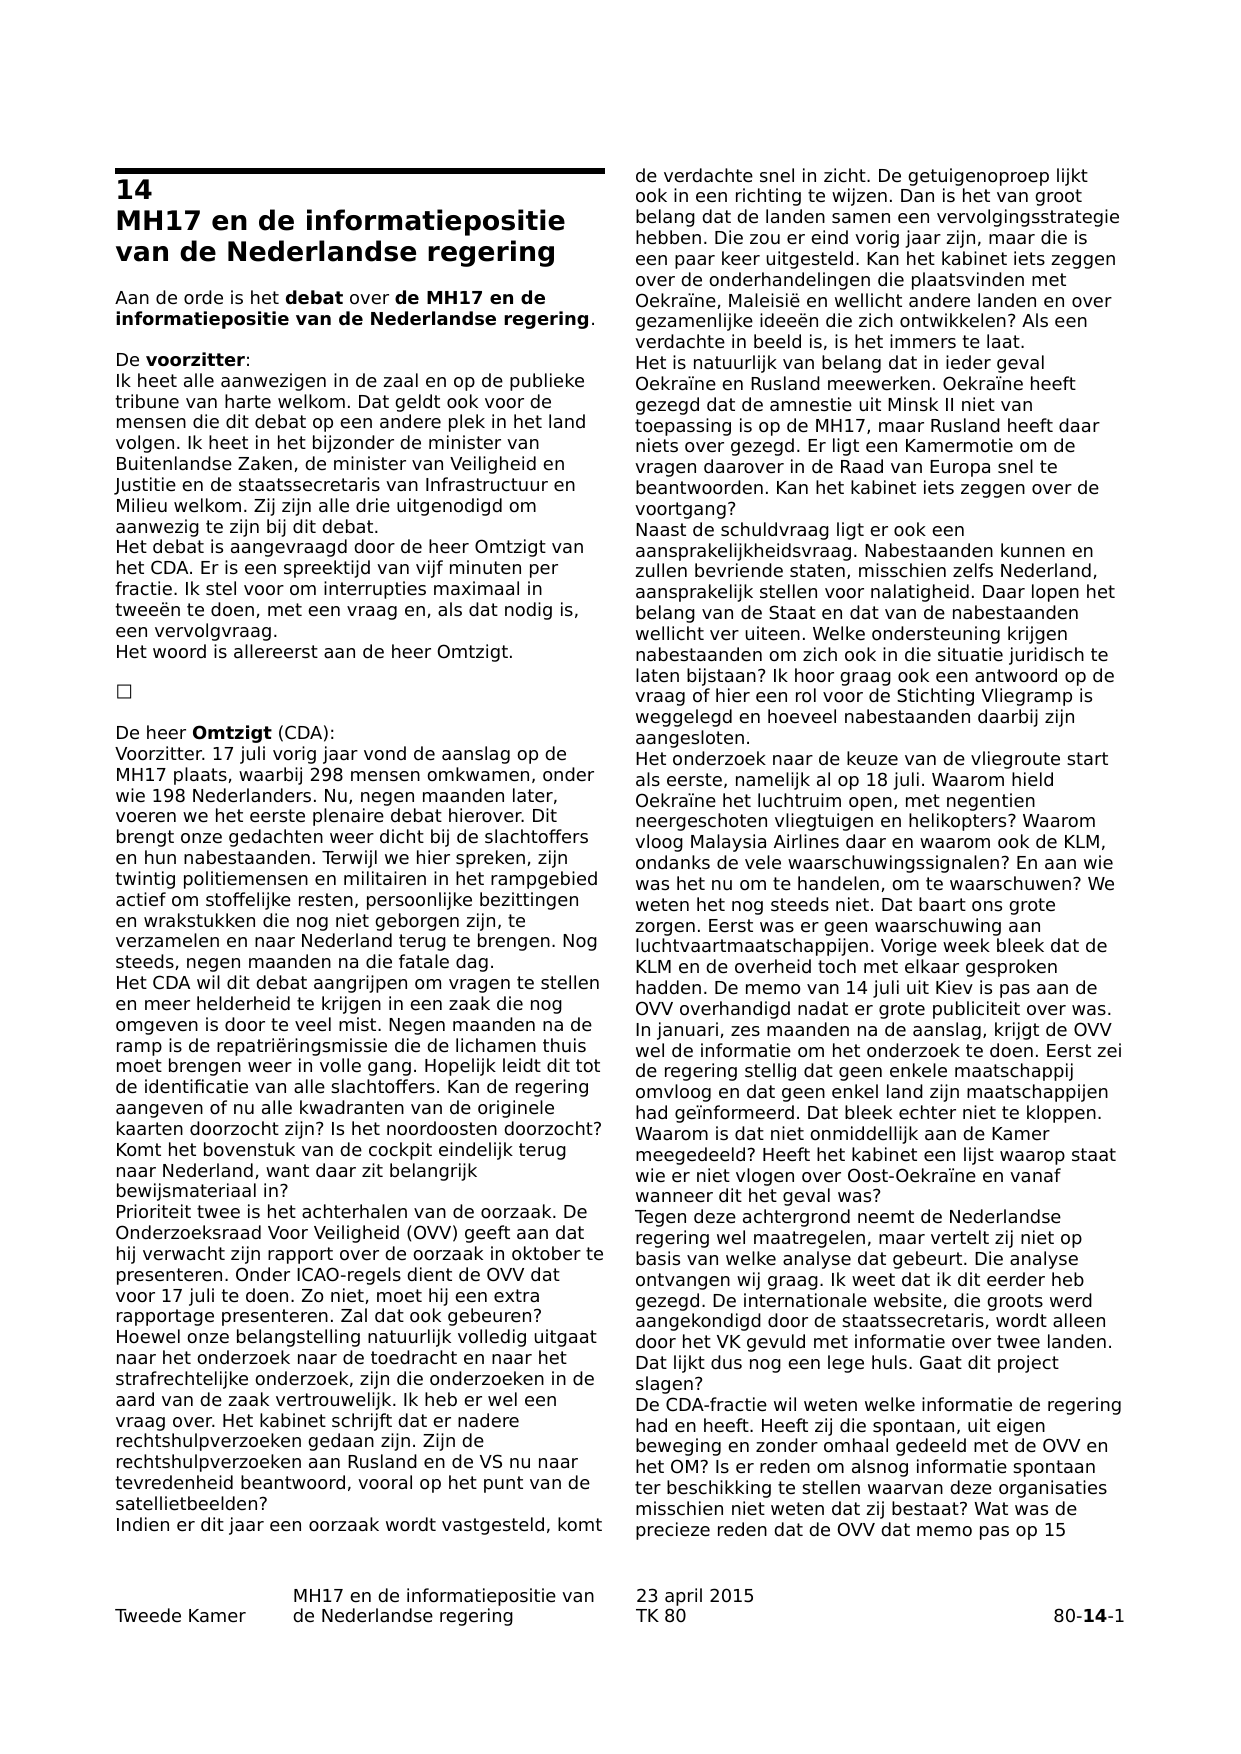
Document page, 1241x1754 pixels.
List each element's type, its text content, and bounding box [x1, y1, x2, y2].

text Naast de schuldvraag ligt er ook een aansprakelijkheidsvraag. Nabestaanden kunnen en zullen bevriende staten, misschien zelfs Nederland, aansprakelijk stellen voor nalatigheid. Daar lopen het belang van de Staat en dat van de nabestaanden wellicht ver uiteen. Welke ondersteuning krijgen nabestaanden om zich ook in die situatie juridisch te laten bijstaan? Ik hoor graag ook een antwoord op de vraag of hier een rol voor de Stichting Vliegramp is weggelegd en hoeveel nabestaanden daarbij zijn aangesloten. [635, 519, 1125, 749]
text Aan de orde is het debat over de MH17 en de informatiepositie van de Nederlandse regering. [115, 288, 605, 330]
text Het is natuurlijk van belang dat in ieder geval Oekraïne en Rusland meewerken. Oekraïne heeft gezegd dat de amnestie uit Minsk II niet van toepassing is op de MH17, maar Rusland heeft daar niets over gezegd. Er ligt een Kamermotie om de vragen daarover in de Raad van Europa snel te beantwoorden. Kan het kabinet iets zeggen over de voortgang? [635, 353, 1125, 519]
text Prioriteit twee is het achterhalen van de oorzaak. De Onderzoeksraad Voor Veiligheid (OVV) geeft aan dat hij verwacht zijn rapport over de oorzaak in oktober te presenteren. Onder ICAO-regels dient de OVV dat voor 17 juli te doen. Zo niet, moet hij een extra rapportage presenteren. Zal dat ook gebeuren? Hoewel onze belangstelling natuurlijk volledig uitgaat naar het onderzoek naar de toedracht en naar het strafrechtelijke onderzoek, zijn die onderzoeken in de aard van de zaak vertrouwelijk. Ik heb er wel een vraag over. Het kabinet schrijft dat er nadere rechtshulpverzoeken gedaan zijn. Zijn de rechtshulpverzoeken aan Rusland en de VS nu naar tevredenheid beantwoord, vooral op het punt van de satellietbeelden? [115, 1202, 605, 1514]
text Indien er dit jaar een oorzaak wordt vastgesteld, komt [115, 1514, 605, 1535]
text De voorzitter: [115, 350, 605, 371]
text de verdachte snel in zicht. De getuigenoproep lijkt ook in een richting te wijzen. Dan is het van groot belang dat de landen samen een vervolgingsstrategie hebben. Die zou er eind vorig jaar zijn, maar die is een paar keer uitgesteld. Kan het kabinet iets zeggen over de onderhandelingen die plaatsvinden met Oekraïne, Maleisië en wellicht andere landen en over gezamenlijke ideeën die zich ontwikkelen? Als een verdachte in beeld is, is het immers te laat. [635, 165, 1125, 353]
text Het CDA wil dit debat aangrijpen om vragen te stellen en meer helderheid te krijgen in een zaak die nog omgeven is door te veel mist. Negen maanden na de ramp is de repatriëringsmissie die de lichamen thuis moet brengen weer in volle gang. Hopelijk leidt dit tot de identificatie van alle slachtoffers. Kan de regering aangeven of nu alle kwadranten van de originele kaarten doorzocht zijn? Is het noordoosten doorzocht? Komt het bovenstuk van de cockpit eindelijk terug naar Nederland, want daar zit belangrijk bewijsmateriaal in? [115, 973, 605, 1202]
text Het debat is aangevraagd door de heer Omtzigt van het CDA. Er is een spreektijd van vijf minuten per fractie. Ik stel voor om interrupties maximaal in tweeën te doen, met een vraag en, als dat nodig is, een vervolgvraag. [115, 537, 605, 641]
text De CDA-fractie wil weten welke informatie de regering had en heeft. Heeft zij die spontaan, uit eigen beweging en zonder omhaal gedeeld met de OVV en het OM? Is er reden om alsnog informatie spontaan ter beschikking te stellen waarvan deze organisaties misschien niet weten dat zij bestaat? Wat was de precieze reden dat de OVV dat memo pas op 15 [635, 1394, 1125, 1540]
text Het onderzoek naar de keuze van de vliegroute start als eerste, namelijk al op 18 juli. Waarom hield Oekraïne het luchtruim open, met negentien neergeschoten vliegtuigen en helikopters? Waarom vloog Malaysia Airlines daar en waarom ook de KLM, ondanks de vele waarschuwingssignalen? En aan wie was het nu om te handelen, om te waarschuwen? We weten het nog steeds niet. Dat baart ons grote zorgen. Eerst was er geen waarschuwing aan luchtvaartmaatschappijen. Vorige week bleek dat de KLM en de overheid toch met elkaar gesproken hadden. De memo van 14 juli uit Kiev is pas aan de OVV overhandigd nadat er grote publiciteit over was. In januari, zes maanden na de aanslag, krijgt de OVV wel de informatie om het onderzoek te doen. Eerst zei de regering stellig dat geen enkele maatschappij omvloog en dat geen enkel land zijn maatschappijen had geïnformeerd. Dat bleek echter niet te kloppen. Waarom is dat niet onmiddellijk aan de Kamer meegedeeld? Heeft het kabinet een lijst waarop staat wie er niet vlogen over Oost-Oekraïne en vanaf wanneer dit het geval was? [635, 749, 1125, 1207]
text Voorzitter. 17 juli vorig jaar vond de aanslag op de MH17 plaats, waarbij 298 mensen omkwamen, onder wie 198 Nederlanders. Nu, negen maanden later, voeren we het eerste plenaire debat hierover. Dit brengt onze gedachten weer dicht bij de slachtoffers en hun nabestaanden. Terwijl we hier spreken, zijn twintig politiemensen en militairen in het rampgebied actief om stoffelijke resten, persoonlijke bezittingen en wrakstukken die nog niet geborgen zijn, te verzamelen en naar Nederland terug te brengen. Nog steeds, negen maanden na die fatale dag. [115, 744, 605, 973]
text Ik heet alle aanwezigen in de zaal en op de publieke tribune van harte welkom. Dat geldt ook voor de mensen die dit debat op een andere plek in het land volgen. Ik heet in het bijzonder de minister van Buitenlandse Zaken, de minister van Veiligheid en Justitie en de staatssecretaris van Infrastructuur en Milieu welkom. Zij zijn alle drie uitgenodigd om aanwezig te zijn bij dit debat. [115, 371, 605, 537]
text De heer Omtzigt (CDA): [115, 723, 605, 744]
text Tegen deze achtergrond neemt de Nederlandse regering wel maatregelen, maar vertelt zij niet op basis van welke analyse dat gebeurt. Die analyse ontvangen wij graag. Ik weet dat ik dit eerder heb gezegd. De internationale website, die groots werd aangekondigd door de staatssecretaris, wordt alleen door het VK gevuld met informatie over twee landen. Dat lijkt dus nog een lege huls. Gaat dit project slagen? [635, 1207, 1125, 1394]
text Het woord is allereerst aan de heer Omtzigt. [115, 641, 605, 662]
title 14 MH17 en de informatiepositie van de Nederlandse regering [115, 174, 605, 268]
text ⬜ [115, 682, 605, 703]
